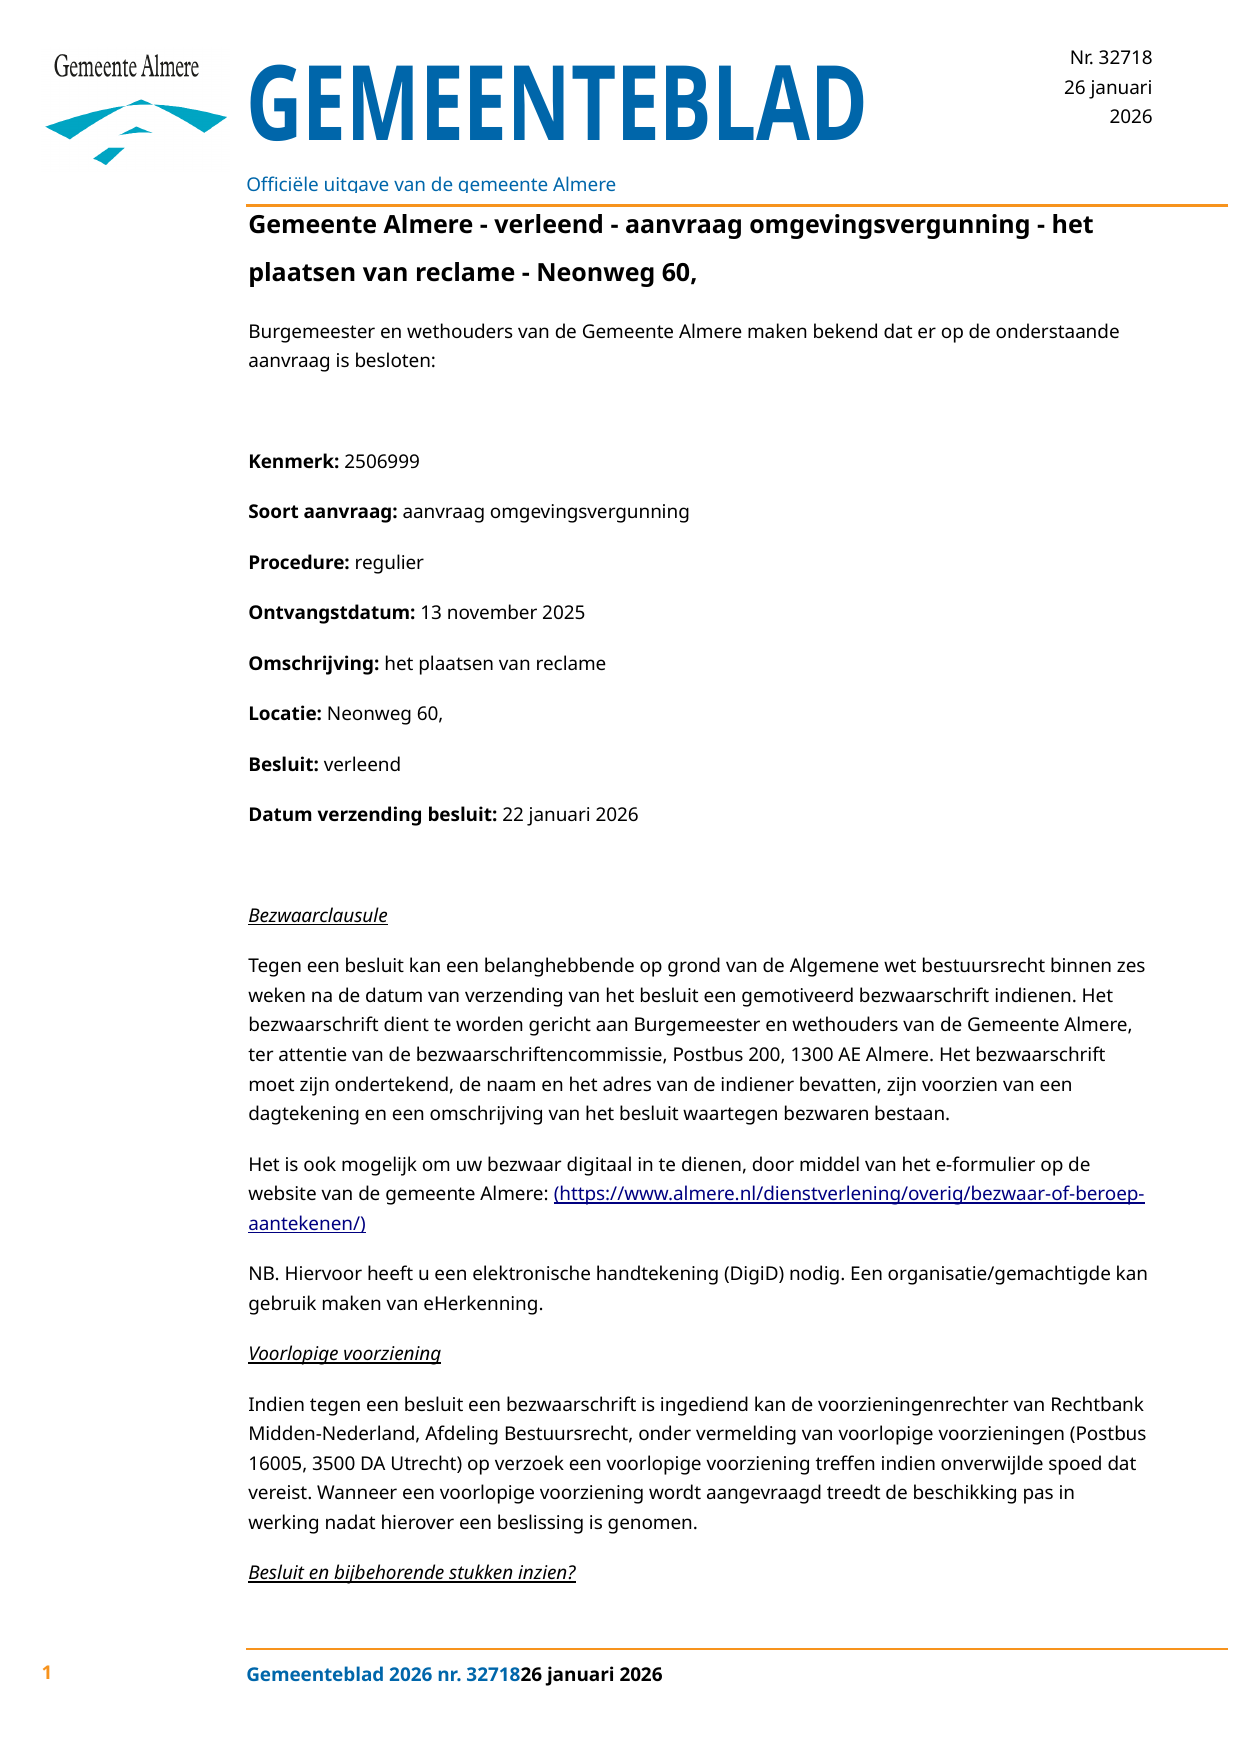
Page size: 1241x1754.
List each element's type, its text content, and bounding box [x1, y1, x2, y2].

text Datum verzending besluit: 22 januari 2026 [248, 801, 1152, 827]
text Besluit: verleend [248, 751, 1152, 777]
text NB. Hiervoor heeft u een elektronische handtekening (DigiD) nodig. Een organisatie/gemachtigde kan gebruik maken van eHerkenning. [248, 1260, 1152, 1316]
text Besluit en bijbehorende stukken inzien? [248, 1559, 1152, 1585]
text Omschrijving: het plaatsen van reclame [248, 650, 1152, 676]
text Het is ook mogelijk om uw bezwaar digitaal in te dienen, door middel van het e-formulier op de website van de gemeente Almere: (https://www.almere.nl/dienstverlening/overig/bezwaar-of-beroep-aantekenen/) [248, 1151, 1152, 1236]
text Procedure: regulier [248, 549, 1152, 575]
text Kenmerk: 2506999 [248, 448, 1152, 474]
text Tegen een besluit kan een belanghebbende op grond van de Algemene wet bestuursrecht binnen zes weken na de datum van verzending van het besluit een gemotiveerd bezwaarschrift indienen. Het bezwaarschrift dient te worden gericht aan Burgemeester en wethouders van de Gemeente Almere, ter attentie van de bezwaarschriftencommissie, Postbus 200, 1300 AE Almere. Het bezwaarschrift moet zijn ondertekend, de naam en het adres van de indiener bevatten, zijn voorzien van een dagtekening en een omschrijving van het besluit waartegen bezwaren bestaan. [248, 952, 1152, 1126]
text Indien tegen een besluit een bezwaarschrift is ingediend kan de voorzieningenrechter van Rechtbank Midden-Nederland, Afdeling Bestuursrecht, onder vermelding van voorlopige voorzieningen (Postbus 16005, 3500 DA Utrecht) op verzoek een voorlopige voorziening treffen indien onverwijlde spoed dat vereist. Wanneer een voorlopige voorziening wordt aangevraagd treedt de beschikking pas in werking nadat hierover een beslissing is genomen. [248, 1391, 1152, 1535]
text Soort aanvraag: aanvraag omgevingsvergunning [248, 499, 1152, 524]
text Voorlopige voorziening [248, 1340, 1152, 1366]
text Burgemeester en wethouders van de Gemeente Almere maken bekend dat er op de onderstaande aanvraag is besloten: [248, 318, 1152, 373]
picture [41, 47, 231, 172]
text Locatie: Neonweg 60, [248, 700, 1152, 726]
text Bezwaarclausule [248, 902, 1152, 928]
text Ontvangstdatum: 13 november 2025 [248, 599, 1152, 625]
text Gemeente Almere - verleend - aanvraag omgevingsvergunning - het plaatsen van reclame - Neonweg 60, [248, 207, 1152, 288]
